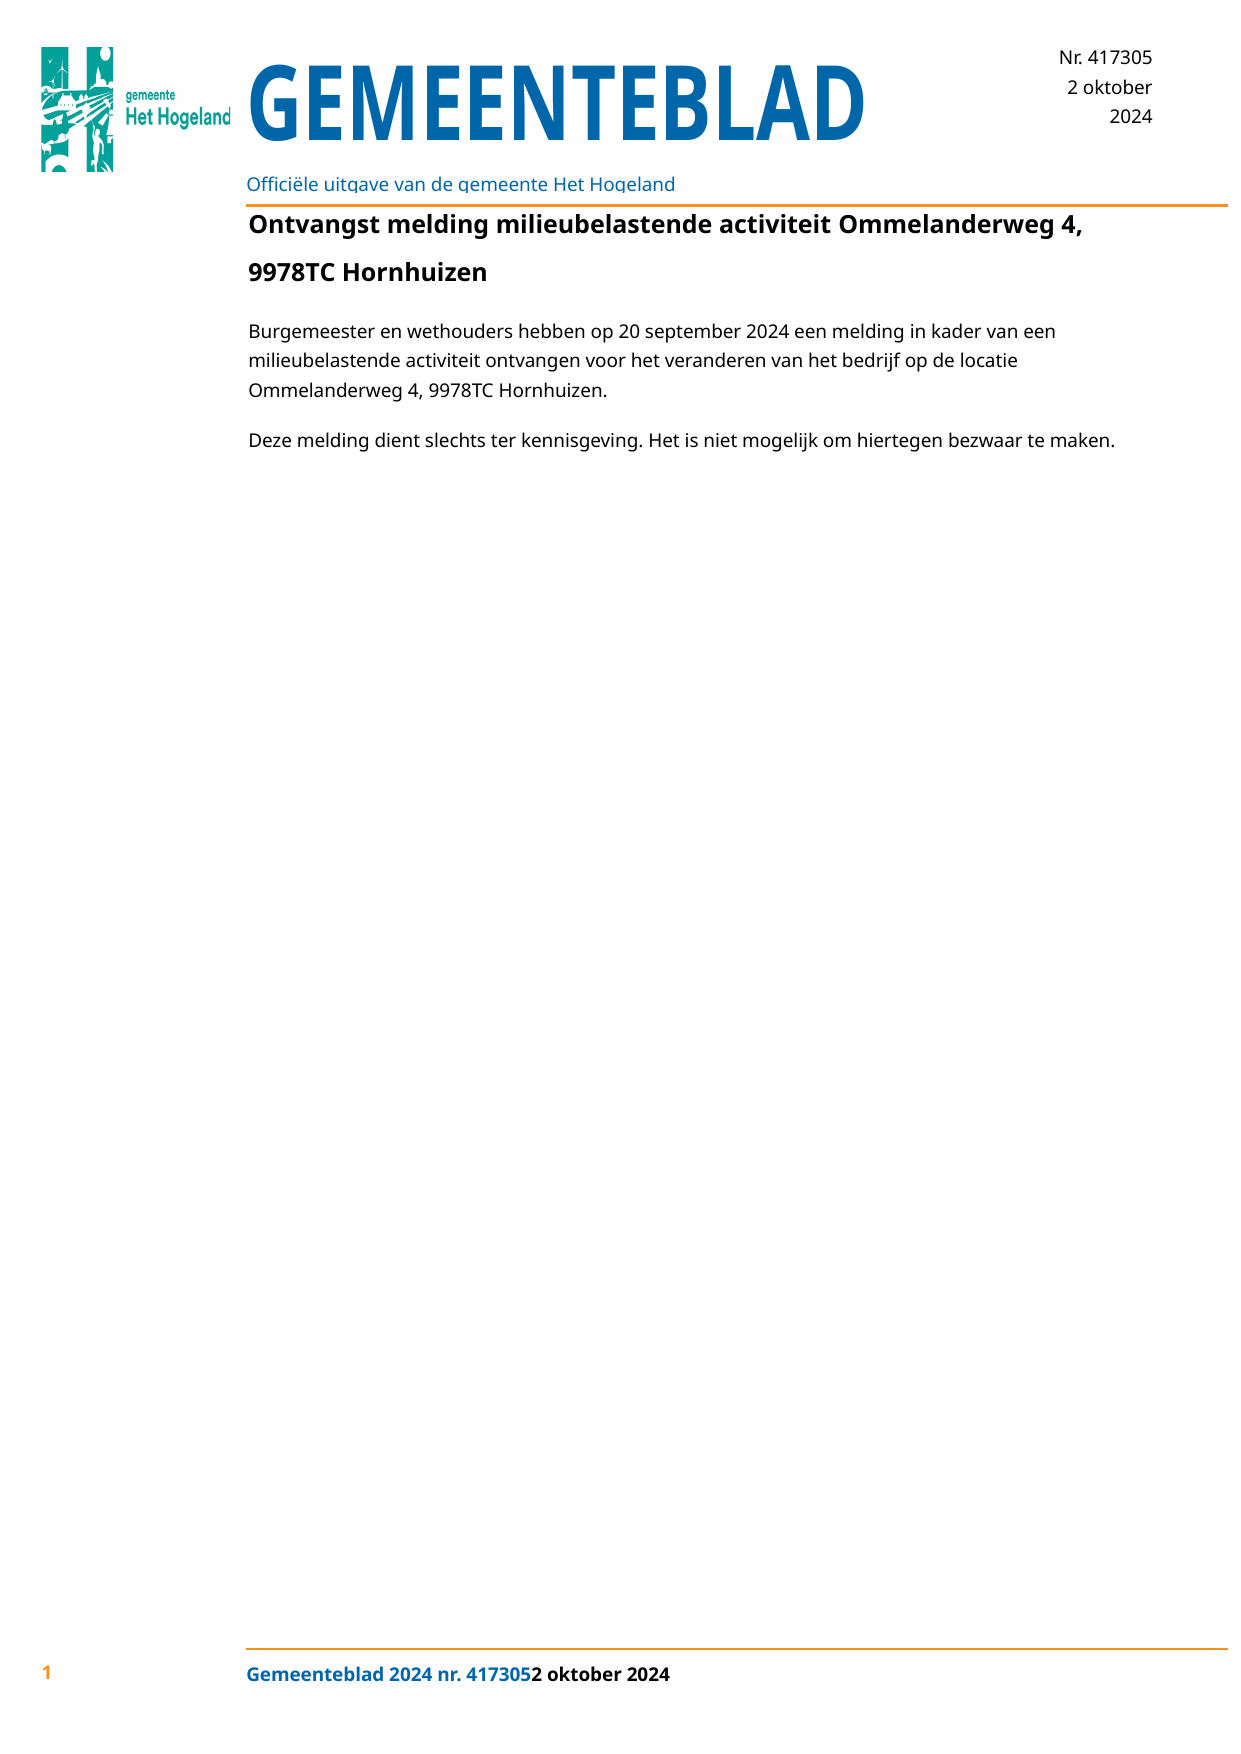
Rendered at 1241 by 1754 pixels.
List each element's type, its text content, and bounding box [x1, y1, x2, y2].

text Ontvangst melding milieubelastende activiteit Ommelanderweg 4, 9978TC Hornhuizen [248, 207, 1152, 288]
picture [41, 47, 231, 172]
text Deze melding dient slechts ter kennisgeving. Het is niet mogelijk om hiertegen bezwaar te maken. [248, 427, 1152, 453]
text Burgemeester en wethouders hebben op 20 september 2024 een melding in kader van een milieubelastende activiteit ontvangen voor het veranderen van het bedrijf op de locatie Ommelanderweg 4, 9978TC Hornhuizen. [248, 318, 1152, 403]
